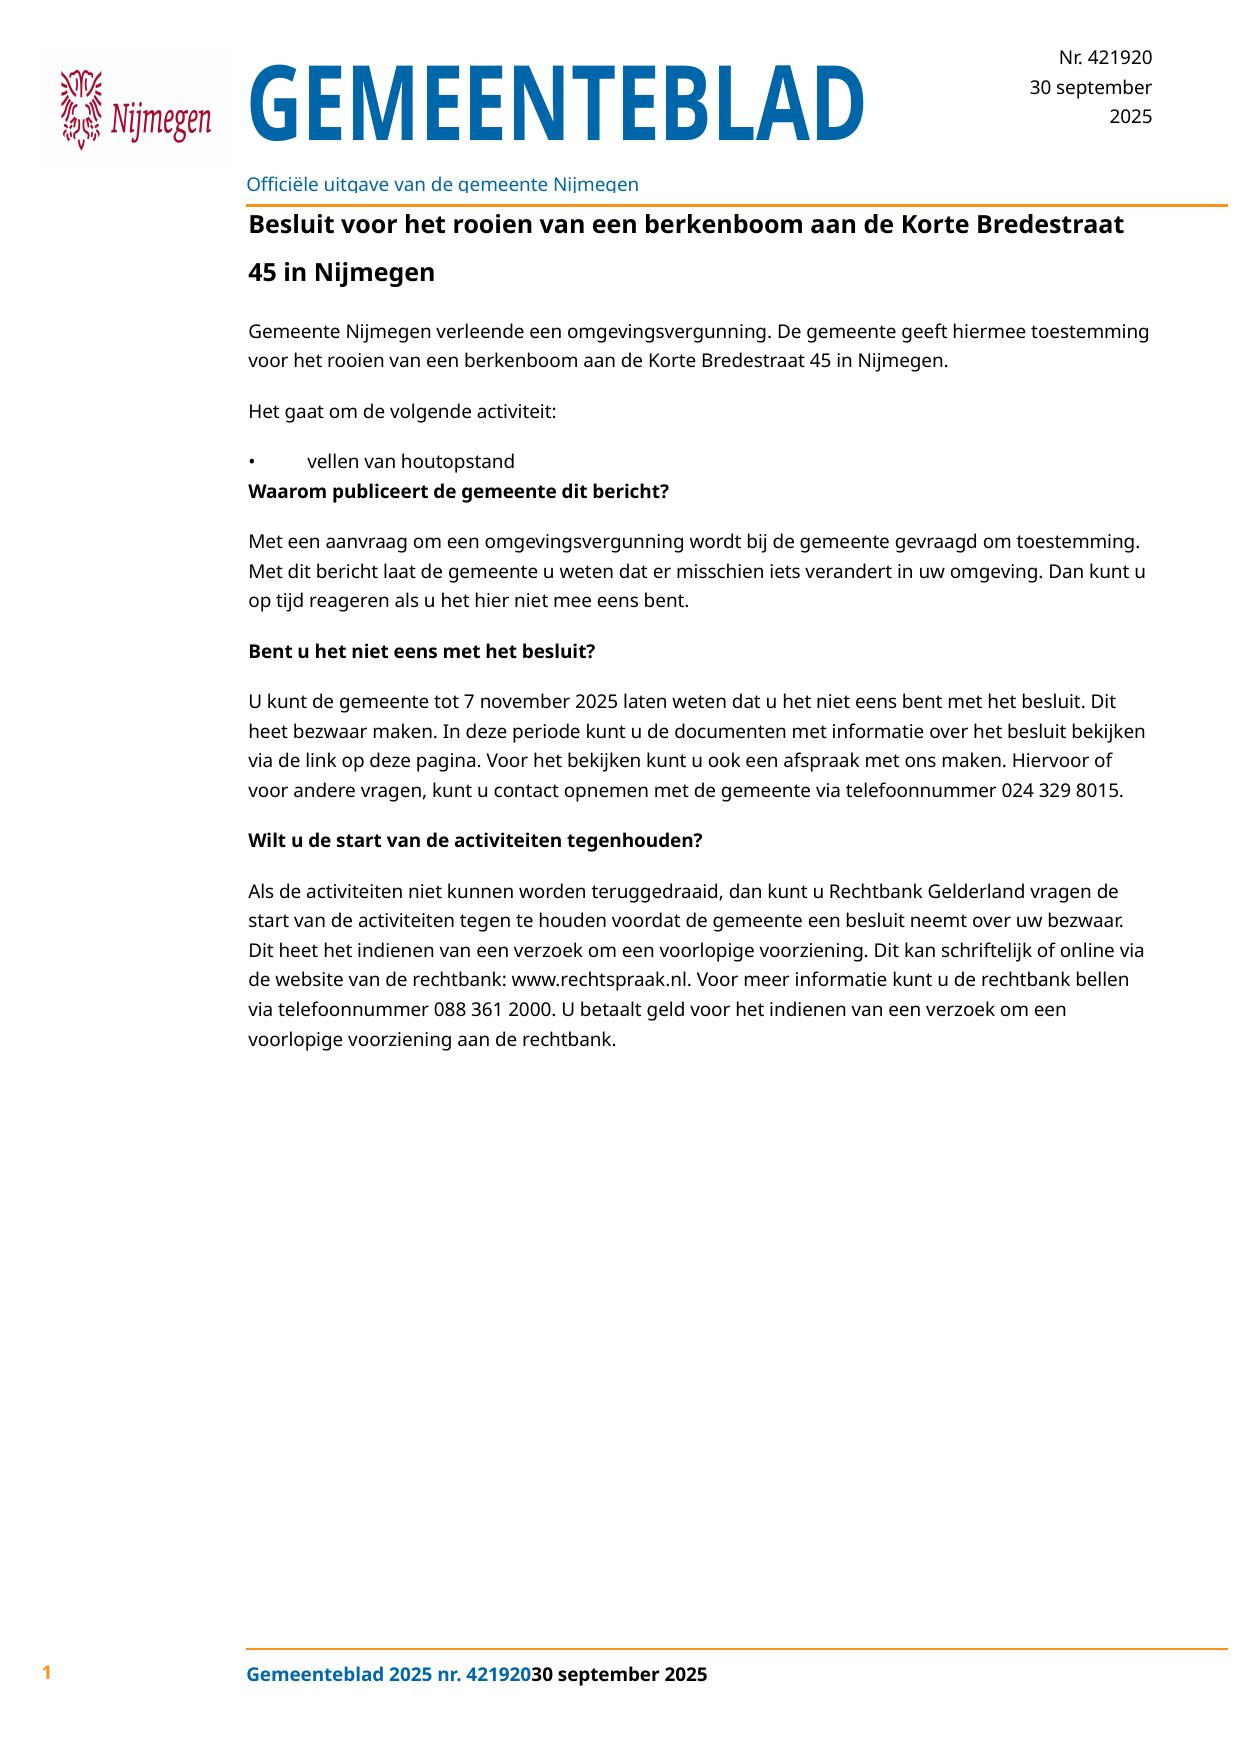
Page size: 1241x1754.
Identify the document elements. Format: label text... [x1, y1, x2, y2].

text Bent u het niet eens met het besluit? [248, 638, 1152, 664]
text Besluit voor het rooien van een berkenboom aan de Korte Bredestraat 45 in Nijmegen [248, 207, 1152, 288]
text Gemeente Nijmegen verleende een omgevingsvergunning. De gemeente geeft hiermee toestemming voor het rooien van een berkenboom aan de Korte Bredestraat 45 in Nijmegen. [248, 318, 1152, 373]
list vellen van houtopstand [248, 448, 1152, 474]
text Als de activiteiten niet kunnen worden teruggedraaid, dan kunt u Rechtbank Gelderland vragen de start van de activiteiten tegen te houden voordat de gemeente een besluit neemt over uw bezwaar. Dit heet het indienen van een verzoek om een voorlopige voorziening. Dit kan schriftelijk of online via de website van de rechtbank: www.rechtspraak.nl. Voor meer informatie kunt u de rechtbank bellen via telefoonnummer 088 361 2000. U betaalt geld voor het indienen van een verzoek om een voorlopige voorziening aan de rechtbank. [248, 878, 1152, 1052]
text Het gaat om de volgende activiteit: [248, 398, 1152, 424]
text Waarom publiceert de gemeente dit bericht? [248, 478, 1152, 504]
text U kunt de gemeente tot 7 november 2025 laten weten dat u het niet eens bent met het besluit. Dit heet bezwaar maken. In deze periode kunt u de documenten met informatie over het besluit bekijken via de link op deze pagina. Voor het bekijken kunt u ook een afspraak met ons maken. Hiervoor of voor andere vragen, kunt u contact opnemen met de gemeente via telefoonnummer 024 329 8015. [248, 688, 1152, 803]
text Met een aanvraag om een omgevingsvergunning wordt bij de gemeente gevraagd om toestemming. Met dit bericht laat de gemeente u weten dat er misschien iets verandert in uw omgeving. Dan kunt u op tijd reageren als u het hier niet mee eens bent. [248, 528, 1152, 613]
text Wilt u de start van de activiteiten tegenhouden? [248, 827, 1152, 853]
picture [41, 47, 231, 172]
